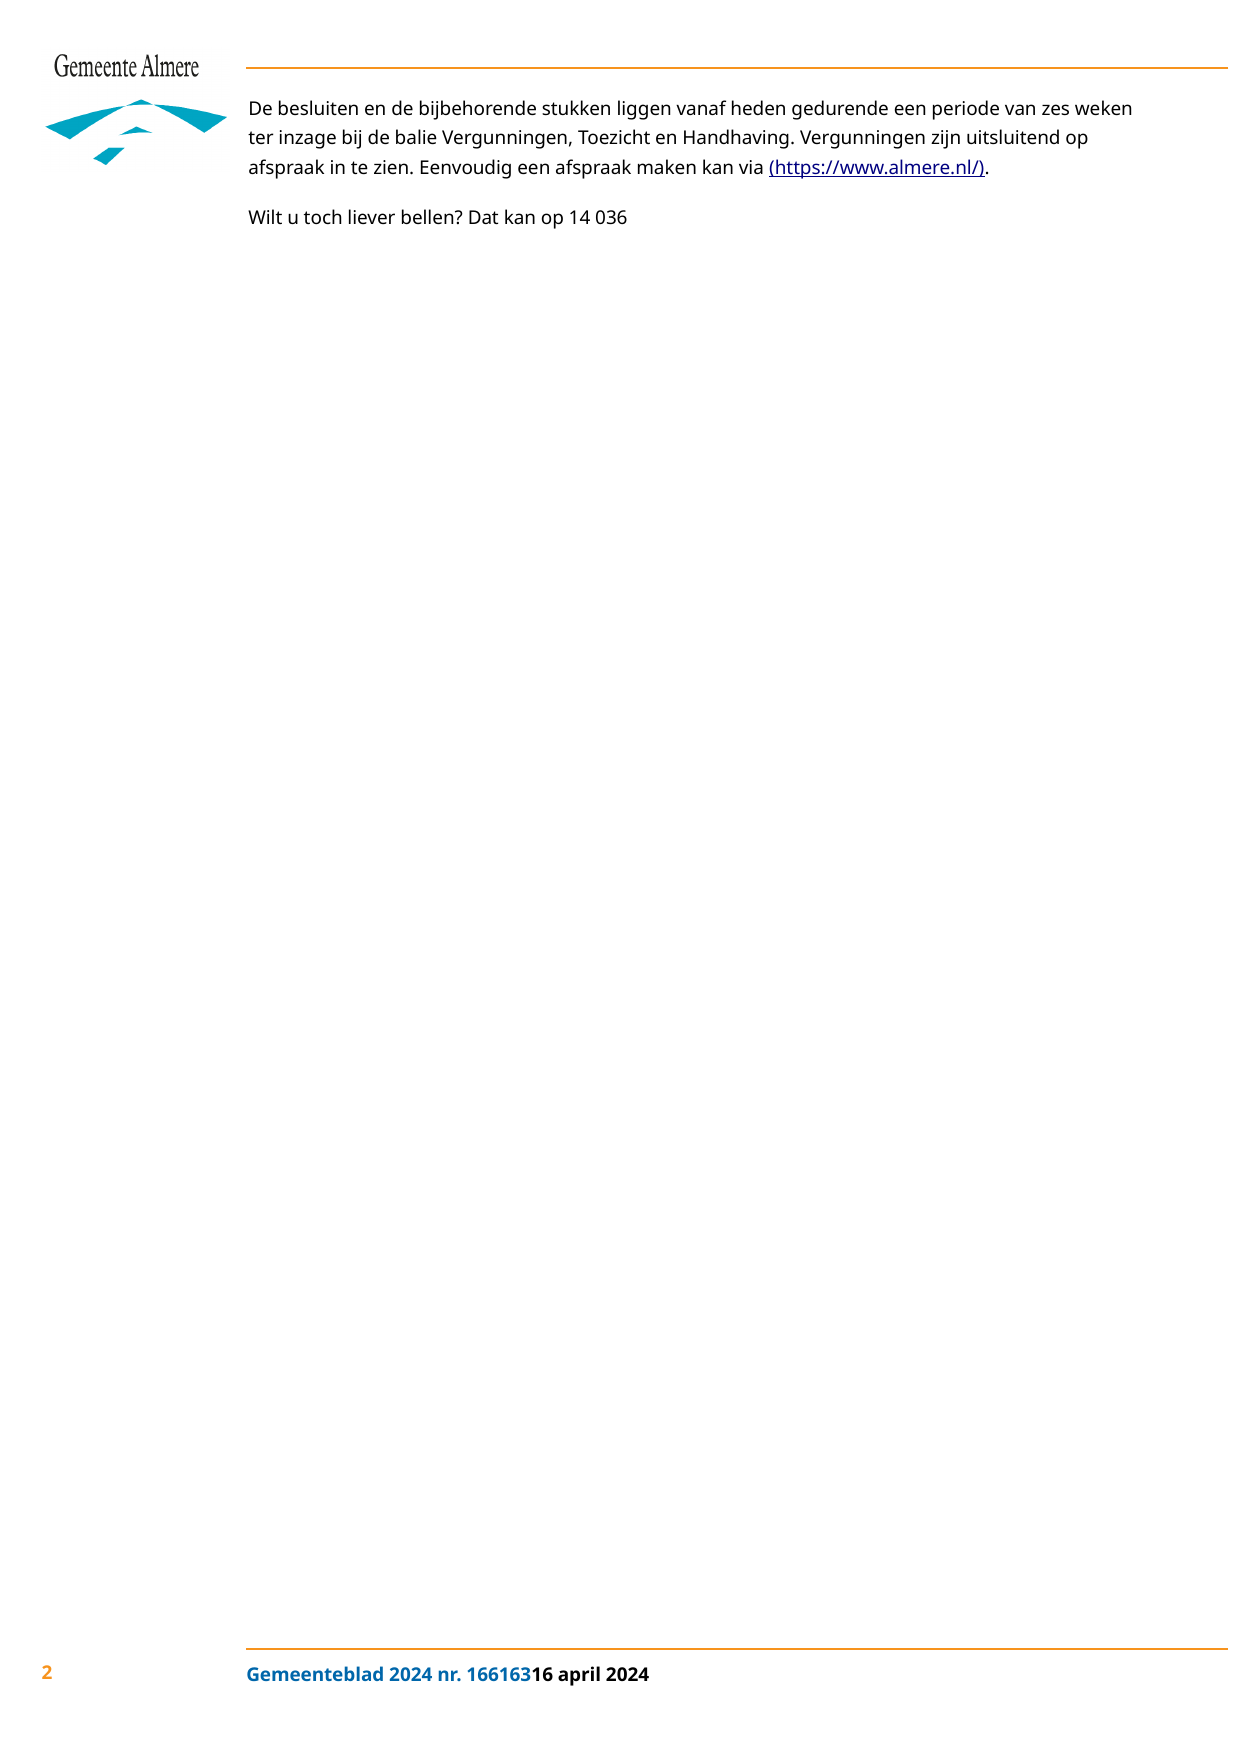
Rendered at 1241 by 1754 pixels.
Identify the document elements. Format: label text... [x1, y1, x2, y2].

text Wilt u toch liever bellen? Dat kan op 14 036 [248, 204, 1152, 230]
picture [41, 47, 231, 172]
text De besluiten en de bijbehorende stukken liggen vanaf heden gedurende een periode van zes weken ter inzage bij de balie Vergunningen, Toezicht en Handhaving. Vergunningen zijn uitsluitend op afspraak in te zien. Eenvoudig een afspraak maken kan via (https://www.almere.nl/). [248, 95, 1152, 180]
